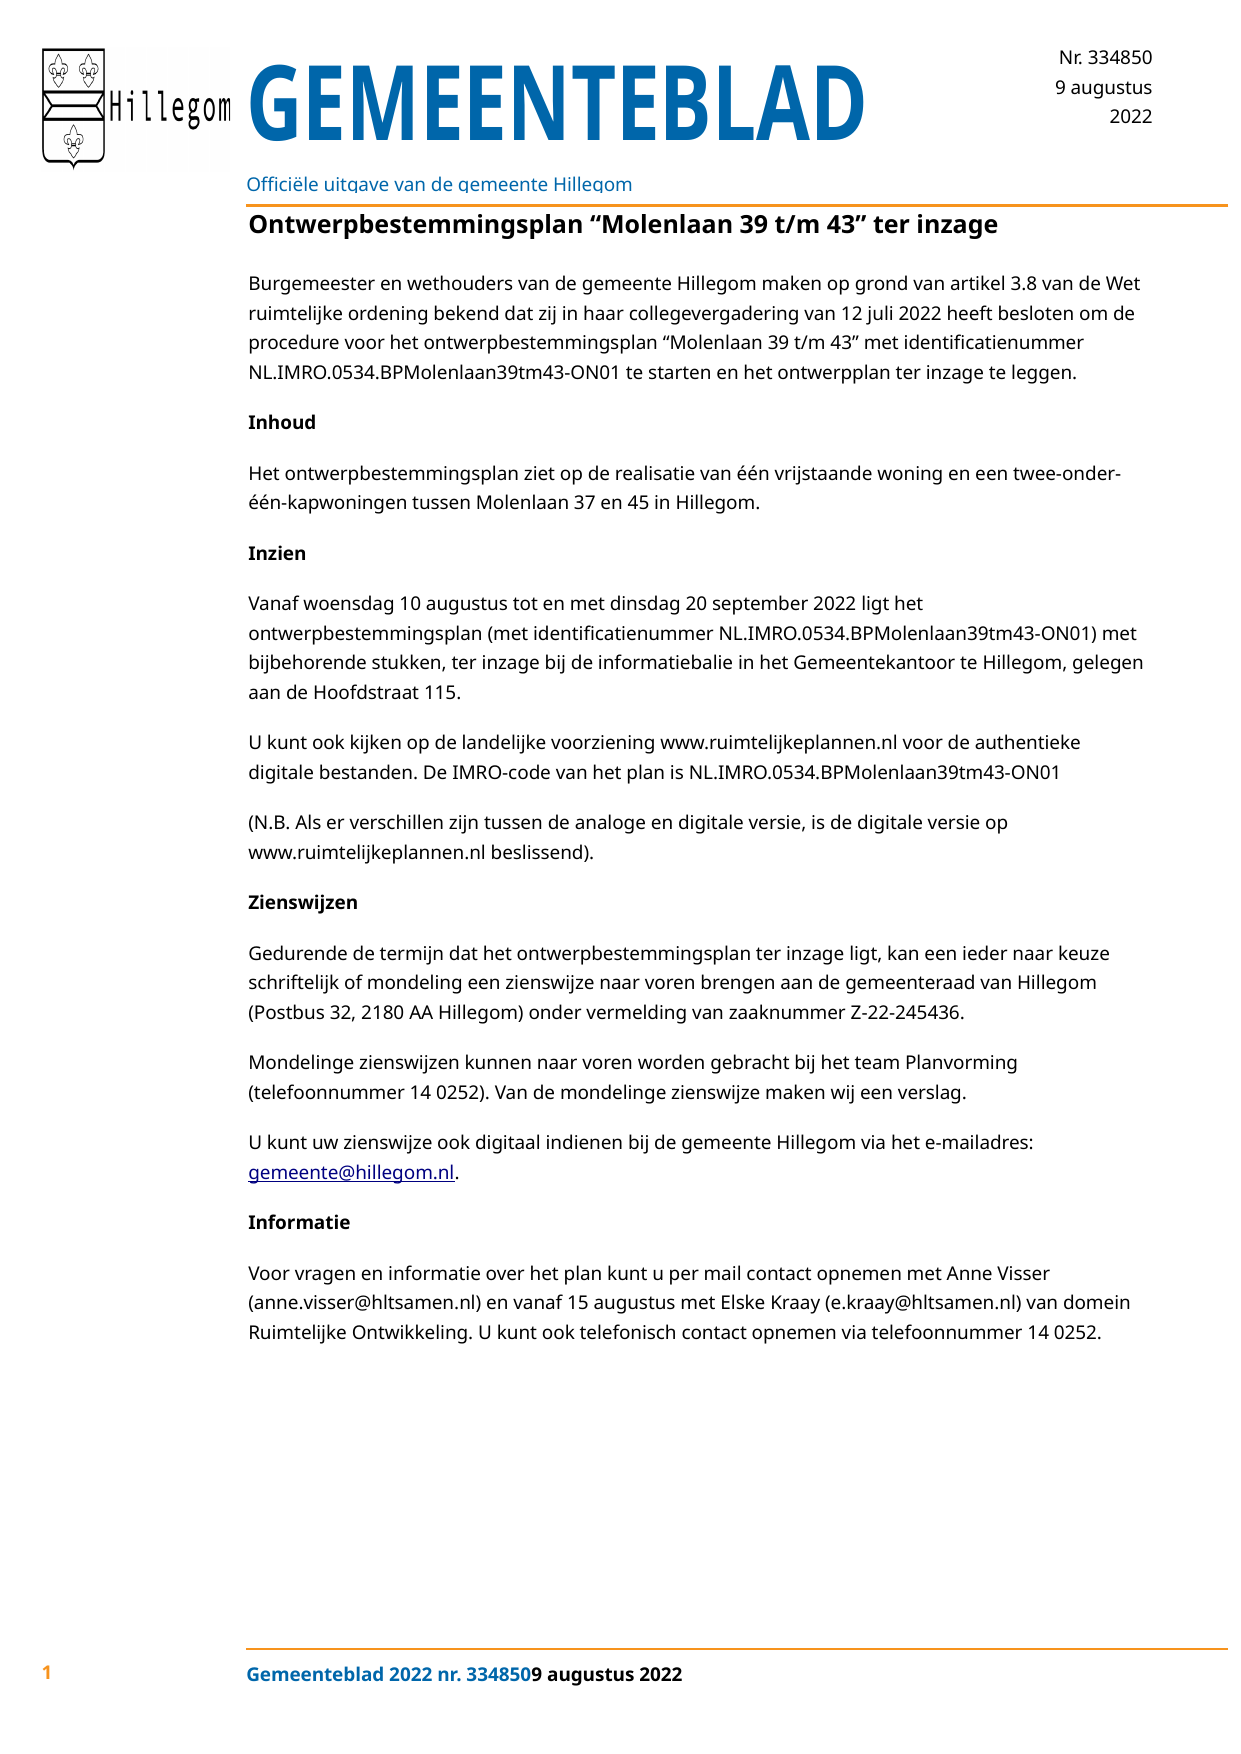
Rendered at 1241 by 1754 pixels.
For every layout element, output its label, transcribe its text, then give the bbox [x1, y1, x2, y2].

text Gedurende de termijn dat het ontwerpbestemmingsplan ter inzage ligt, kan een ieder naar keuze schriftelijk of mondeling een zienswijze naar voren brengen aan de gemeenteraad van Hillegom (Postbus 32, 2180 AA Hillegom) onder vermelding van zaaknummer Z-22-245436. [248, 940, 1152, 1025]
text Mondelinge zienswijzen kunnen naar voren worden gebracht bij het team Planvorming (telefoonnummer 14 0252). Van de mondelinge zienswijze maken wij een verslag. [248, 1049, 1152, 1105]
text U kunt ook kijken op de landelijke voorziening www.ruimtelijkeplannen.nl voor de authentieke digitale bestanden. De IMRO-code van het plan is NL.IMRO.0534.BPMolenlaan39tm43-ON01 [248, 729, 1152, 785]
text Zienswijzen [248, 889, 1152, 915]
text U kunt uw zienswijze ook digitaal indienen bij de gemeente Hillegom via het e-mailadres: gemeente@hillegom.nl. [248, 1129, 1152, 1185]
text Het ontwerpbestemmingsplan ziet op de realisatie van één vrijstaande woning en een twee-onder-één-kapwoningen tussen Molenlaan 37 en 45 in Hillegom. [248, 460, 1152, 515]
picture [41, 47, 231, 172]
text Inhoud [248, 409, 1152, 435]
text Voor vragen en informatie over het plan kunt u per mail contact opnemen met Anne Visser (anne.visser@hltsamen.nl) en vanaf 15 augustus met Elske Kraay (e.kraay@hltsamen.nl) van domein Ruimtelijke Ontwikkeling. U kunt ook telefonisch contact opnemen via telefoonnummer 14 0252. [248, 1260, 1152, 1345]
text Vanaf woensdag 10 augustus tot en met dinsdag 20 september 2022 ligt het ontwerpbestemmingsplan (met identificatienummer NL.IMRO.0534.BPMolenlaan39tm43-ON01) met bijbehorende stukken, ter inzage bij de informatiebalie in het Gemeentekantoor te Hillegom, gelegen aan de Hoofdstraat 115. [248, 590, 1152, 705]
text Informatie [248, 1209, 1152, 1235]
text Burgemeester en wethouders van de gemeente Hillegom maken op grond van artikel 3.8 van de Wet ruimtelijke ordening bekend dat zij in haar collegevergadering van 12 juli 2022 heeft besloten om de procedure voor het ontwerpbestemmingsplan “Molenlaan 39 t/m 43” met identificatienummer NL.IMRO.0534.BPMolenlaan39tm43-ON01 te starten en het ontwerpplan ter inzage te leggen. [248, 270, 1152, 385]
text Ontwerpbestemmingsplan “Molenlaan 39 t/m 43” ter inzage [248, 207, 1152, 241]
text (N.B. Als er verschillen zijn tussen de analoge en digitale versie, is de digitale versie op www.ruimtelijkeplannen.nl beslissend). [248, 809, 1152, 865]
text Inzien [248, 540, 1152, 566]
